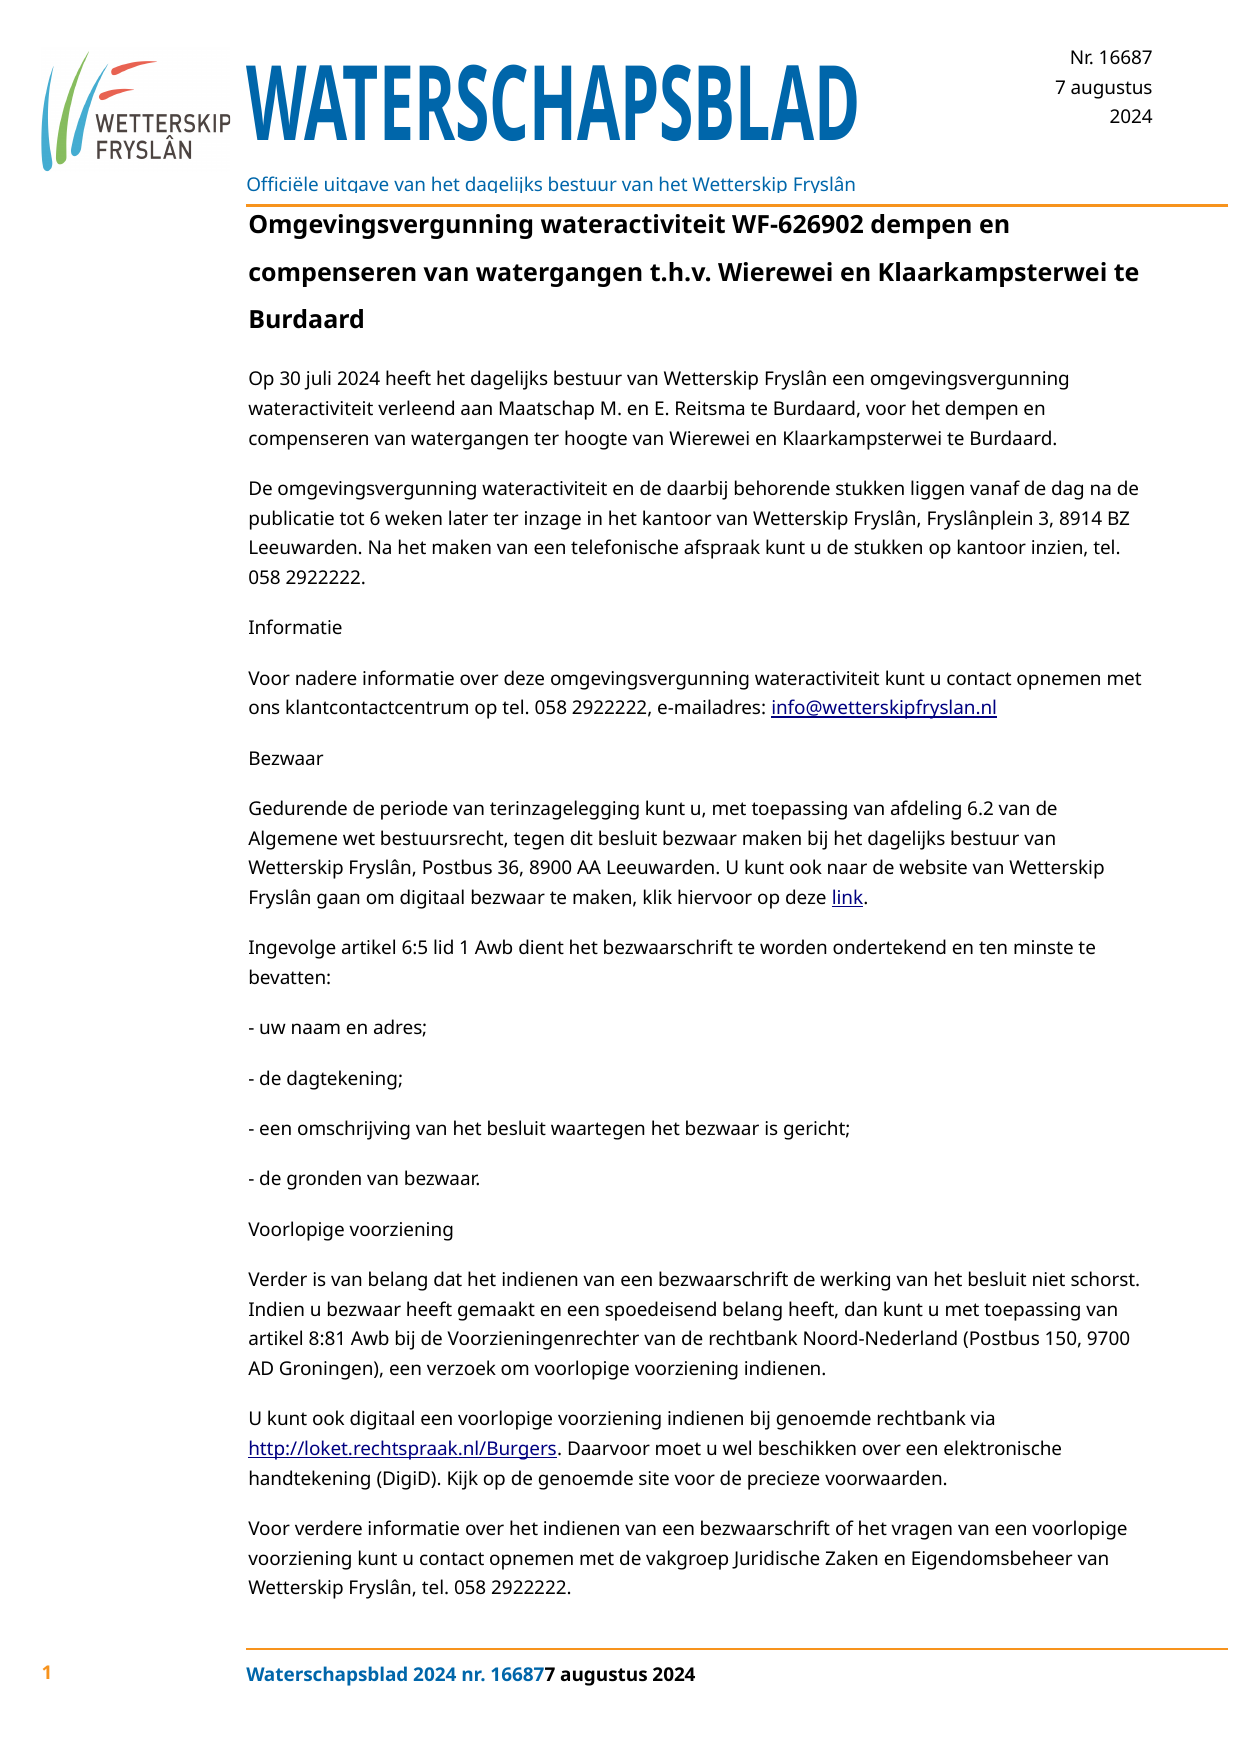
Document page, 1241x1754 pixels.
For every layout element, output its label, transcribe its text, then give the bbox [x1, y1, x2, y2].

text Op 30 juli 2024 heeft het dagelijks bestuur van Wetterskip Fryslân een omgevingsvergunning wateractiviteit verleend aan Maatschap M. en E. Reitsma te Burdaard, voor het dempen en compenseren van watergangen ter hoogte van Wierewei en Klaarkampsterwei te Burdaard. [248, 366, 1152, 450]
text Bezwaar [248, 745, 1152, 770]
text Voor verdere informatie over het indienen van een bezwaarschrift of het vragen van een voorlopige voorziening kunt u contact opnemen met de vakgroep Juridische Zaken en Eigendomsbeheer van Wetterskip Fryslân, tel. 058 2922222. [248, 1515, 1152, 1600]
text Voor nadere informatie over deze omgevingsvergunning wateractiviteit kunt u contact opnemen met ons klantcontactcentrum op tel. 058 2922222, e-mailadres: info@wetterskipfryslan.nl [248, 665, 1152, 720]
text Ingevolge artikel 6:5 lid 1 Awb dient het bezwaarschrift te worden ondertekend en ten minste te bevatten: [248, 934, 1152, 989]
text Omgevingsvergunning wateractiviteit WF-626902 dempen en compenseren van watergangen t.h.v. Wierewei en Klaarkampsterwei te Burdaard [248, 207, 1152, 336]
text Verder is van belang dat het indienen van een bezwaarschrift de werking van het besluit niet schorst. Indien u bezwaar heeft gemaakt en een spoedeisend belang heeft, dan kunt u met toepassing van artikel 8:81 Awb bij de Voorzieningenrechter van de rechtbank Noord-Nederland (Postbus 150, 9700 AD Groningen), een verzoek om voorlopige voorziening indienen. [248, 1266, 1152, 1381]
text Voorlopige voorziening [248, 1216, 1152, 1242]
text Informatie [248, 614, 1152, 640]
text - de dagtekening; [248, 1065, 1152, 1090]
text - de gronden van bezwaar. [248, 1166, 1152, 1191]
text Gedurende de periode van terinzagelegging kunt u, met toepassing van afdeling 6.2 van de Algemene wet bestuursrecht, tegen dit besluit bezwaar maken bij het dagelijks bestuur van Wetterskip Fryslân, Postbus 36, 8900 AA Leeuwarden. U kunt ook naar de website van Wetterskip Fryslân gaan om digitaal bezwaar te maken, klik hiervoor op deze link. [248, 795, 1152, 909]
text - een omschrijving van het besluit waartegen het bezwaar is gericht; [248, 1115, 1152, 1141]
text De omgevingsvergunning wateractiviteit en de daarbij behorende stukken liggen vanaf de dag na de publicatie tot 6 weken later ter inzage in het kantoor van Wetterskip Fryslân, Fryslânplein 3, 8914 BZ Leeuwarden. Na het maken van een telefonische afspraak kunt u de stukken op kantoor inzien, tel. 058 2922222. [248, 475, 1152, 589]
text U kunt ook digitaal een voorlopige voorziening indienen bij genoemde rechtbank via http://loket.rechtspraak.nl/Burgers. Daarvoor moet u wel beschikken over een elektronische handtekening (DigiD). Kijk op de genoemde site voor de precieze voorwaarden. [248, 1406, 1152, 1490]
text - uw naam en adres; [248, 1014, 1152, 1040]
picture [41, 47, 231, 172]
